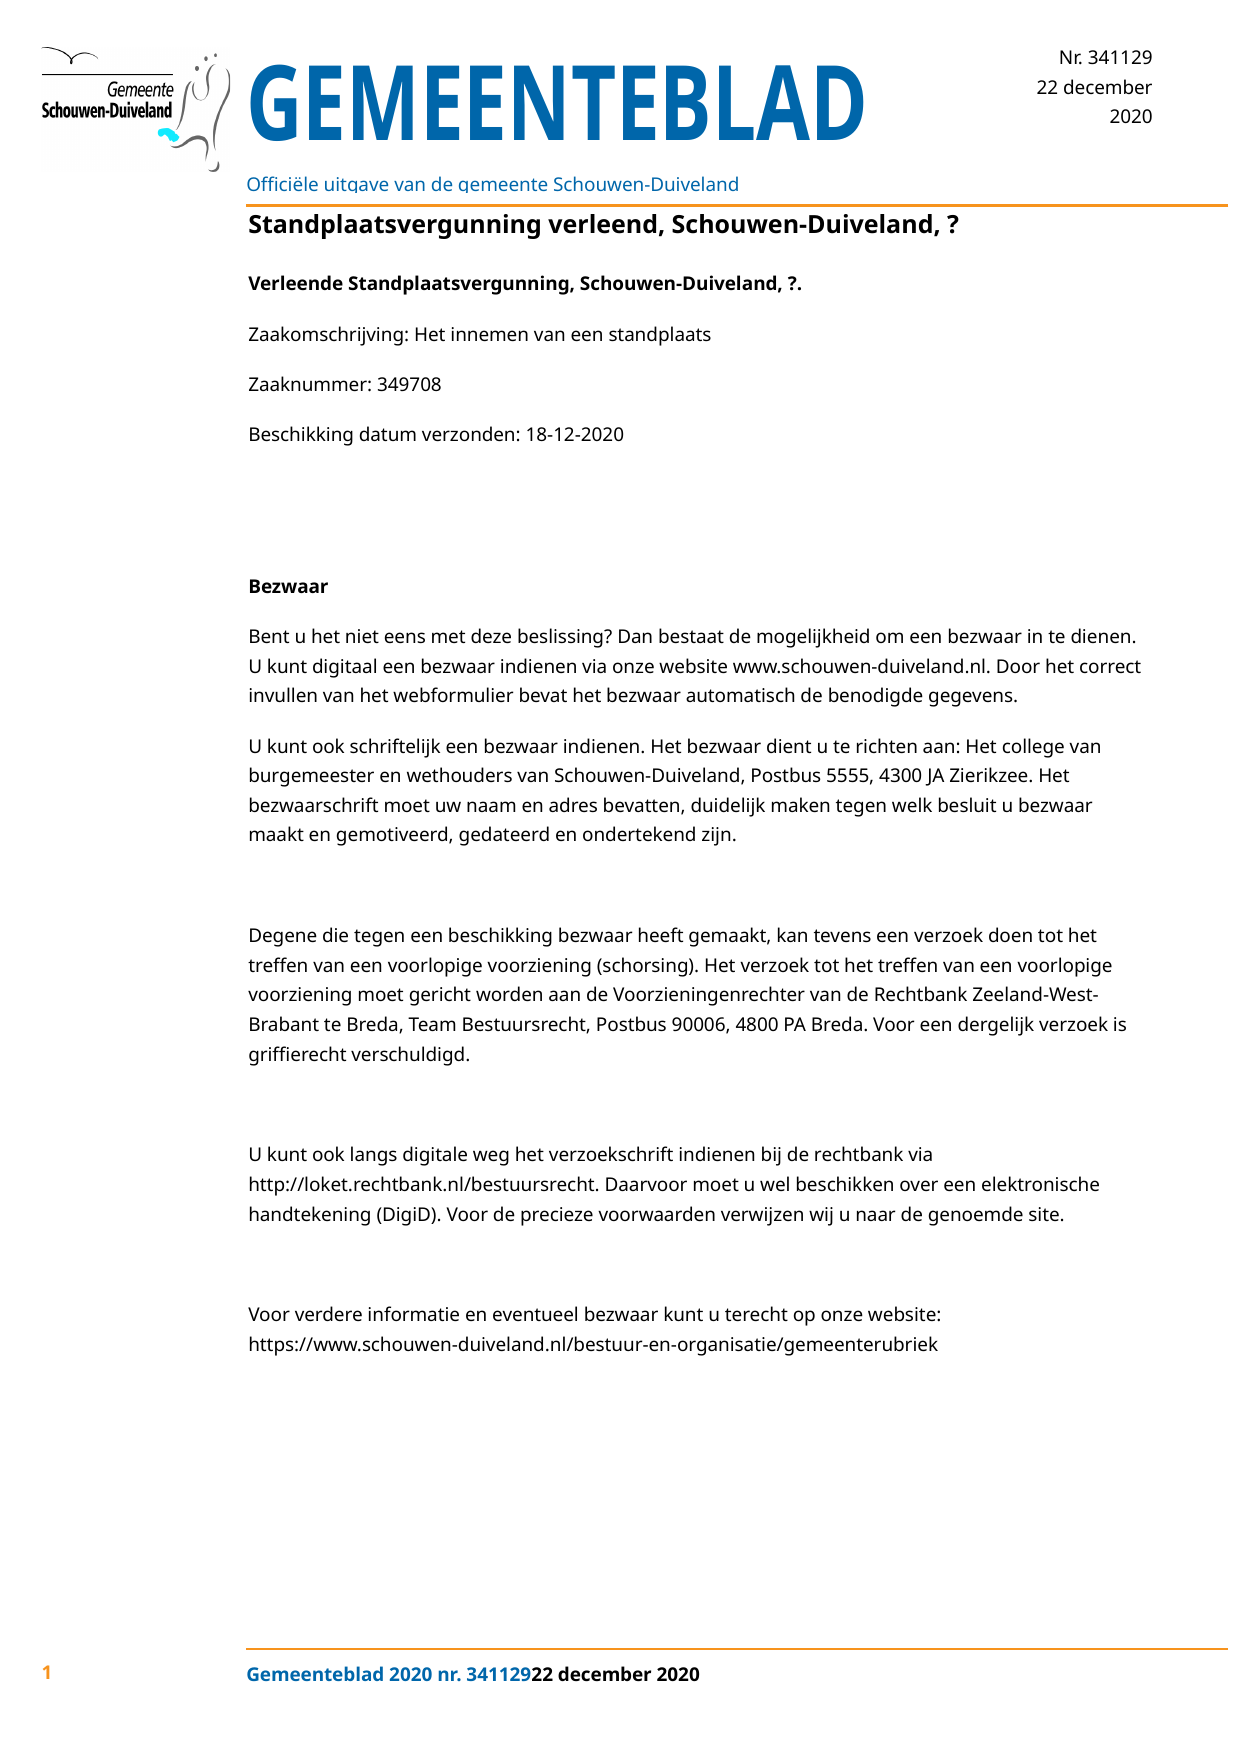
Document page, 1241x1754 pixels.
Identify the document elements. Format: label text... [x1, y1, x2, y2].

picture [41, 47, 231, 172]
text Zaakomschrijving: Het innemen van een standplaats [248, 321, 1152, 346]
text U kunt ook schriftelijk een bezwaar indienen. Het bezwaar dient u te richten aan: Het college van burgemeester en wethouders van Schouwen-Duiveland, Postbus 5555, 4300 JA Zierikzee. Het bezwaarschrift moet uw naam en adres bevatten, duidelijk maken tegen welk besluit u bezwaar maakt en gemotiveerd, gedateerd en ondertekend zijn. [248, 733, 1152, 847]
text Degene die tegen een beschikking bezwaar heeft gemaakt, kan tevens een verzoek doen tot het treffen van een voorlopige voorziening (schorsing). Het verzoek tot het treffen van een voorlopige voorziening moet gericht worden aan de Voorzieningenrechter van de Rechtbank Zeeland-West-Brabant te Breda, Team Bestuursrecht, Postbus 90006, 4800 PA Breda. Voor een dergelijk verzoek is griffierecht verschuldigd. [248, 922, 1152, 1066]
text Beschikking datum verzonden: 18-12-2020 [248, 422, 1152, 447]
text Bent u het niet eens met deze beslissing? Dan bestaat de mogelijkheid om een bezwaar in te dienen. U kunt digitaal een bezwaar indienen via onze website www.schouwen-duiveland.nl. Door het correct invullen van het webformulier bevat het bezwaar automatisch de benodigde gegevens. [248, 623, 1152, 708]
text Zaaknummer: 349708 [248, 371, 1152, 397]
text Voor verdere informatie en eventueel bezwaar kunt u terecht op onze website: https://www.schouwen-duiveland.nl/bestuur-en-organisatie/gemeenterubriek [248, 1302, 1152, 1357]
text U kunt ook langs digitale weg het verzoekschrift indienen bij de rechtbank via http://loket.rechtbank.nl/bestuursrecht. Daarvoor moet u wel beschikken over een elektronische handtekening (DigiD). Voor de precieze voorwaarden verwijzen wij u naar de genoemde site. [248, 1142, 1152, 1226]
text Standplaatsvergunning verleend, Schouwen-Duiveland, ? [248, 207, 1152, 241]
text Bezwaar [248, 573, 1152, 598]
text Verleende Standplaatsvergunning, Schouwen-Duiveland, ?. [248, 270, 1152, 296]
